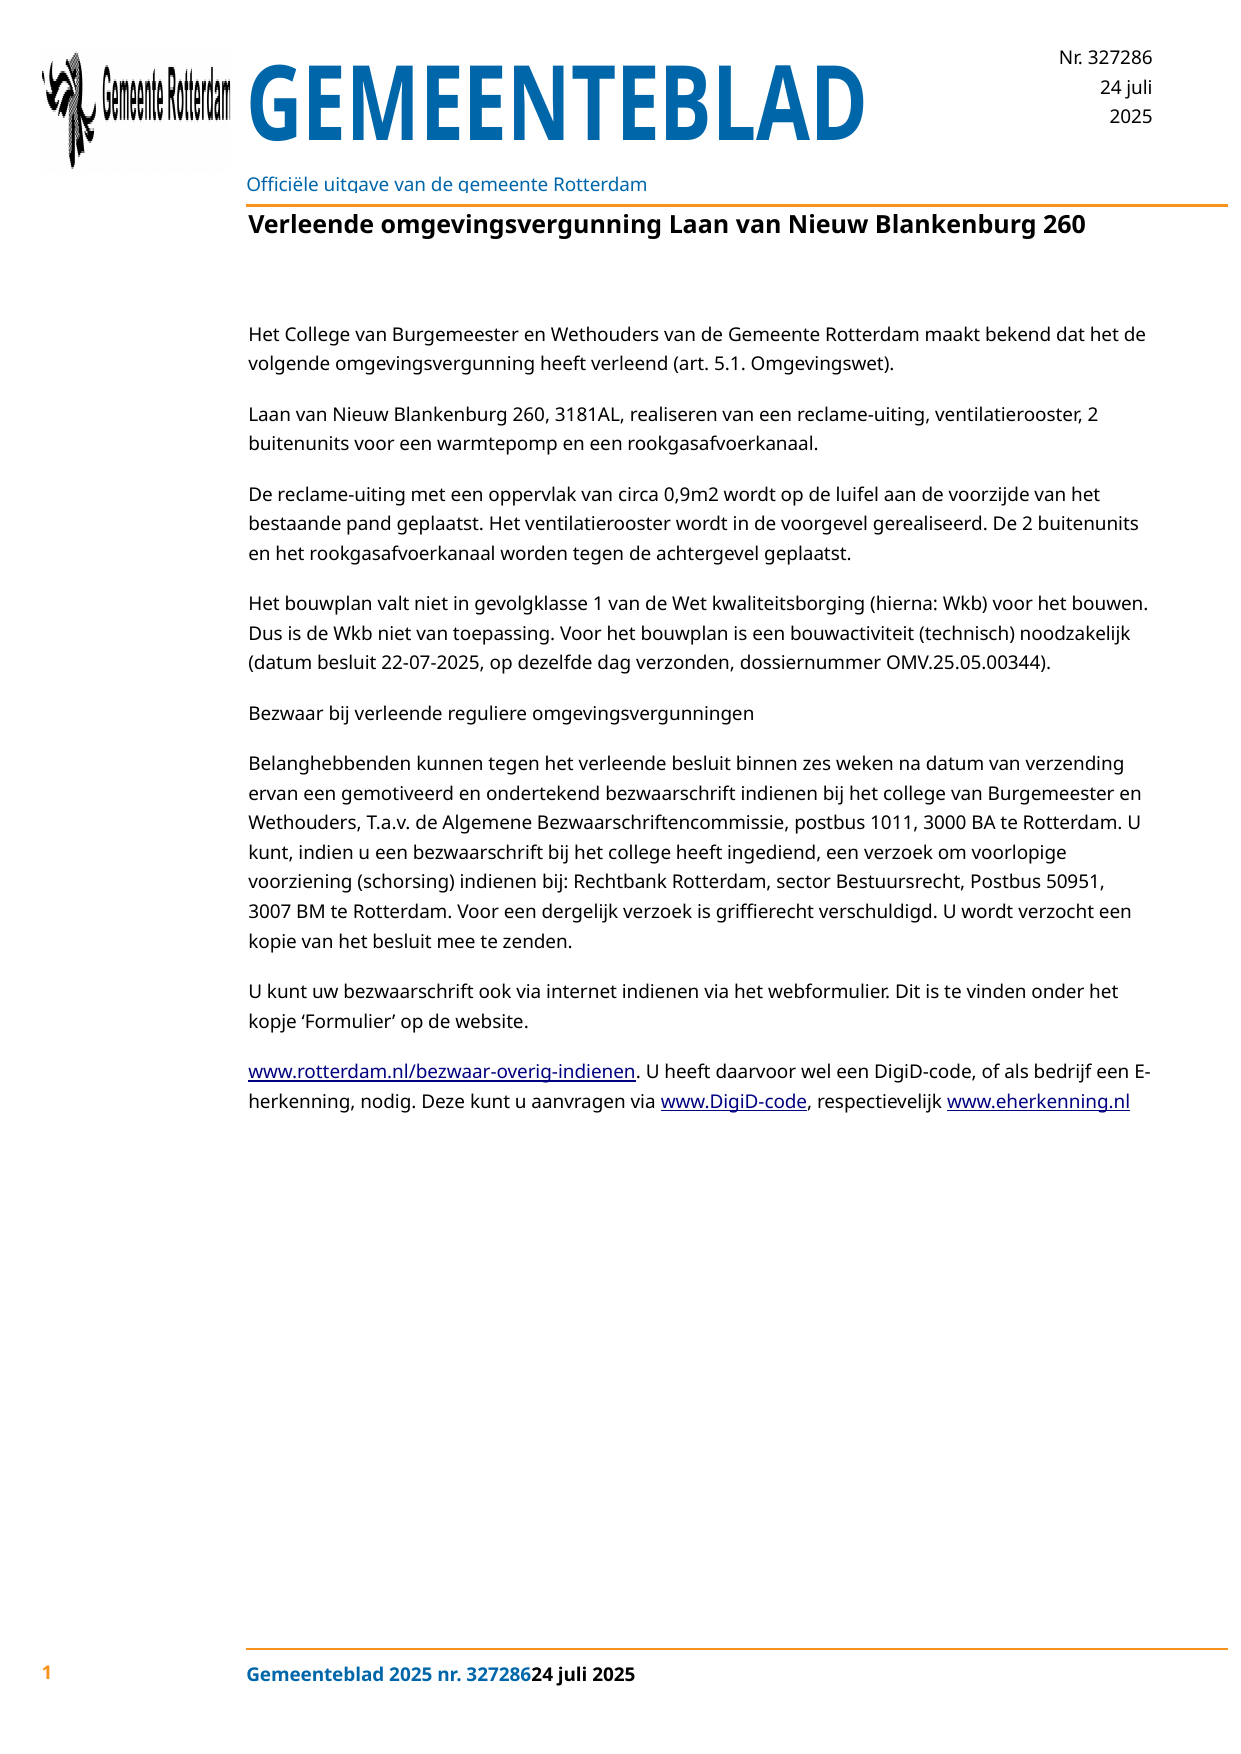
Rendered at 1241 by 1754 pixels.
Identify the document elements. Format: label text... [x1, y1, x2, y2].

text Het bouwplan valt niet in gevolgklasse 1 van de Wet kwaliteitsborging (hierna: Wkb) voor het bouwen. Dus is de Wkb niet van toepassing. Voor het bouwplan is een bouwactiviteit (technisch) noodzakelijk (datum besluit 22-07-2025, op dezelfde dag verzonden, dossiernummer OMV.25.05.00344). [248, 590, 1152, 675]
text Verleende omgevingsvergunning Laan van Nieuw Blankenburg 260 [248, 207, 1152, 241]
text De reclame-uiting met een oppervlak van circa 0,9m2 wordt op de luifel aan de voorzijde van het bestaande pand geplaatst. Het ventilatierooster wordt in de voorgevel gerealiseerd. De 2 buitenunits en het rookgasafvoerkanaal worden tegen de achtergevel geplaatst. [248, 481, 1152, 566]
text www.rotterdam.nl/bezwaar-overig-indienen. U heeft daarvoor wel een DigiD-code, of als bedrijf een E-herkenning, nodig. Deze kunt u aanvragen via www.DigiD-code, respectievelijk www.eherkenning.nl [248, 1058, 1152, 1113]
text U kunt uw bezwaarschrift ook via internet indienen via het webformulier. Dit is te vinden onder het kopje ‘Formulier’ op de website. [248, 978, 1152, 1033]
picture [41, 47, 231, 172]
text Het College van Burgemeester en Wethouders van de Gemeente Rotterdam maakt bekend dat het de volgende omgevingsvergunning heeft verleend (art. 5.1. Omgevingswet). [248, 321, 1152, 376]
text Bezwaar bij verleende reguliere omgevingsvergunningen [248, 700, 1152, 726]
text Belanghebbenden kunnen tegen het verleende besluit binnen zes weken na datum van verzending ervan een gemotiveerd en ondertekend bezwaarschrift indienen bij het college van Burgemeester en Wethouders, T.a.v. de Algemene Bezwaarschriftencommissie, postbus 1011, 3000 BA te Rotterdam. U kunt, indien u een bezwaarschrift bij het college heeft ingediend, een verzoek om voorlopige voorziening (schorsing) indienen bij: Rechtbank Rotterdam, sector Bestuursrecht, Postbus 50951, 3007 BM te Rotterdam. Voor een dergelijk verzoek is griffierecht verschuldigd. U wordt verzocht een kopie van het besluit mee te zenden. [248, 750, 1152, 953]
text Laan van Nieuw Blankenburg 260, 3181AL, realiseren van een reclame-uiting, ventilatierooster, 2 buitenunits voor een warmtepomp en een rookgasafvoerkanaal. [248, 401, 1152, 456]
